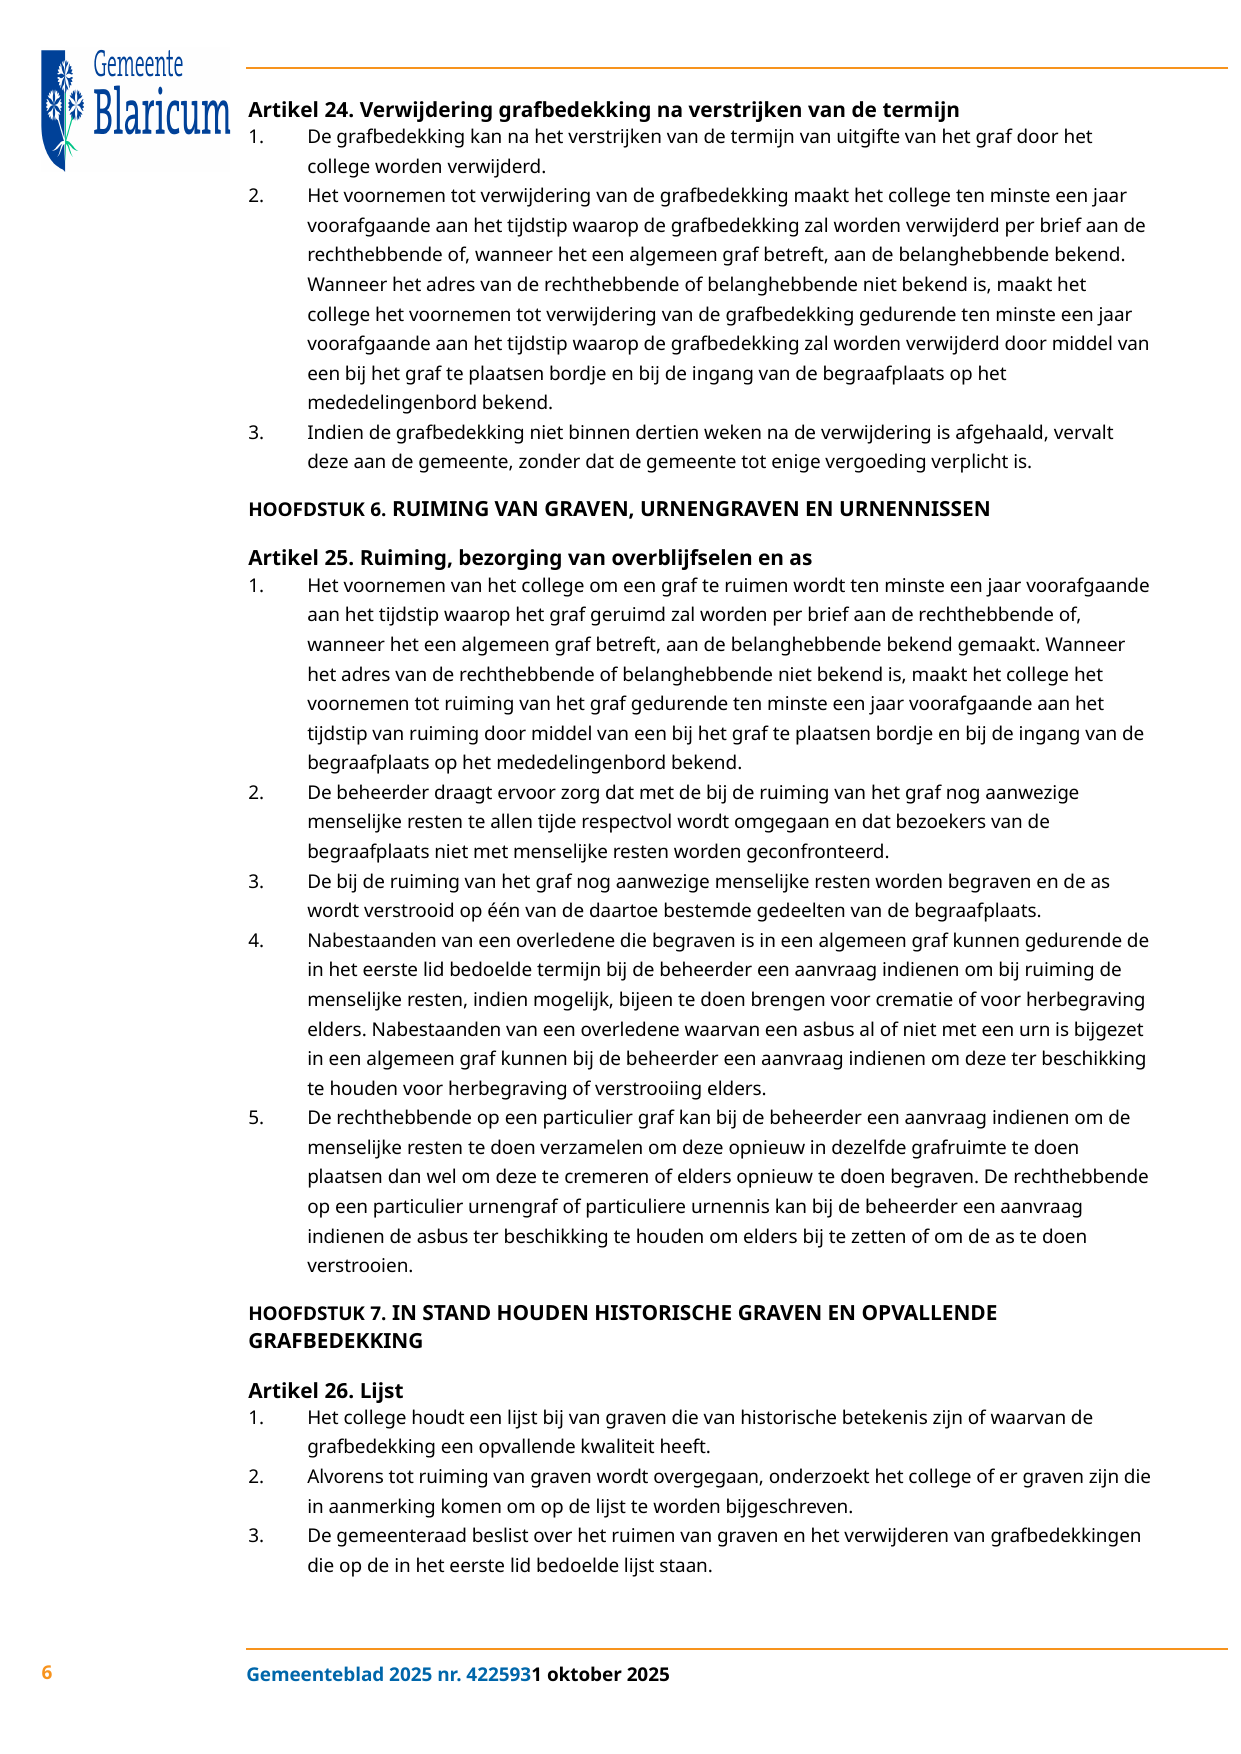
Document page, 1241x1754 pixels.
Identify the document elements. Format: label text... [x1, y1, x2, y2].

text Artikel 24. Verwijdering grafbedekking na verstrijken van de termijn [248, 95, 1152, 123]
text Artikel 26. Lijst [248, 1376, 1152, 1404]
list De bij de ruiming van het graf nog aanwezige menselijke resten worden begraven en de as wordt verstrooid op één van de daartoe bestemde gedeelten van de begraafplaats. [248, 868, 1152, 923]
list Het voornemen tot verwijdering van de grafbedekking maakt het college ten minste een jaar voorafgaande aan het tijdstip waarop de grafbedekking zal worden verwijderd per brief aan de rechthebbende of, wanneer het een algemeen graf betreft, aan de belanghebbende bekend. Wanneer het adres van de rechthebbende of belanghebbende niet bekend is, maakt het college het voornemen tot verwijdering van de grafbedekking gedurende ten minste een jaar voorafgaande aan het tijdstip waarop de grafbedekking zal worden verwijderd door middel van een bij het graf te plaatsen bordje en bij de ingang van de begraafplaats op het mededelingenbord bekend. [248, 182, 1152, 415]
list De grafbedekking kan na het verstrijken van de termijn van uitgifte van het graf door het college worden verwijderd. [248, 123, 1152, 178]
list Indien de grafbedekking niet binnen dertien weken na de verwijdering is afgehaald, vervalt deze aan de gemeente, zonder dat de gemeente tot enige vergoeding verplicht is. [248, 419, 1152, 474]
list De rechthebbende op een particulier graf kan bij de beheerder een aanvraag indienen om de menselijke resten te doen verzamelen om deze opnieuw in dezelfde grafruimte te doen plaatsen dan wel om deze te cremeren of elders opnieuw te doen begraven. De rechthebbende op een particulier urnengraf of particuliere urnennis kan bij de beheerder een aanvraag indienen de asbus ter beschikking te houden om elders bij te zetten of om de as te doen verstrooien. [248, 1104, 1152, 1278]
list De beheerder draagt ervoor zorg dat met de bij de ruiming van het graf nog aanwezige menselijke resten te allen tijde respectvol wordt omgegaan en dat bezoekers van de begraafplaats niet met menselijke resten worden geconfronteerd. [248, 779, 1152, 864]
text Artikel 25. Ruiming, bezorging van overblijfselen en as [248, 543, 1152, 572]
list Het college houdt een lijst bij van graven die van historische betekenis zijn of waarvan de grafbedekking een opvallende kwaliteit heeft. [248, 1404, 1152, 1459]
list Alvorens tot ruiming van graven wordt overgegaan, onderzoekt het college of er graven zijn die in aanmerking komen om op de lijst te worden bijgeschreven. [248, 1463, 1152, 1519]
text HOOFDSTUK 7. IN STAND HOUDEN HISTORISCHE GRAVEN EN OPVALLENDE GRAFBEDEKKING [248, 1298, 1152, 1355]
picture [41, 47, 231, 172]
list De gemeenteraad beslist over het ruimen van graven en het verwijderen van grafbedekkingen die op de in het eerste lid bedoelde lijst staan. [248, 1522, 1152, 1578]
text HOOFDSTUK 6. RUIMING VAN GRAVEN, URNENGRAVEN EN URNENNISSEN [248, 494, 1152, 523]
list Nabestaanden van een overledene die begraven is in een algemeen graf kunnen gedurende de in het eerste lid bedoelde termijn bij de beheerder een aanvraag indienen om bij ruiming de menselijke resten, indien mogelijk, bijeen te doen brengen voor crematie of voor herbegraving elders. Nabestaanden van een overledene waarvan een asbus al of niet met een urn is bijgezet in een algemeen graf kunnen bij de beheerder een aanvraag indienen om deze ter beschikking te houden voor herbegraving of verstrooiing elders. [248, 927, 1152, 1101]
list Het voornemen van het college om een graf te ruimen wordt ten minste een jaar voorafgaande aan het tijdstip waarop het graf geruimd zal worden per brief aan de rechthebbende of, wanneer het een algemeen graf betreft, aan de belanghebbende bekend gemaakt. Wanneer het adres van de rechthebbende of belanghebbende niet bekend is, maakt het college het voornemen tot ruiming van het graf gedurende ten minste een jaar voorafgaande aan het tijdstip van ruiming door middel van een bij het graf te plaatsen bordje en bij de ingang van de begraafplaats op het mededelingenbord bekend. [248, 572, 1152, 775]
